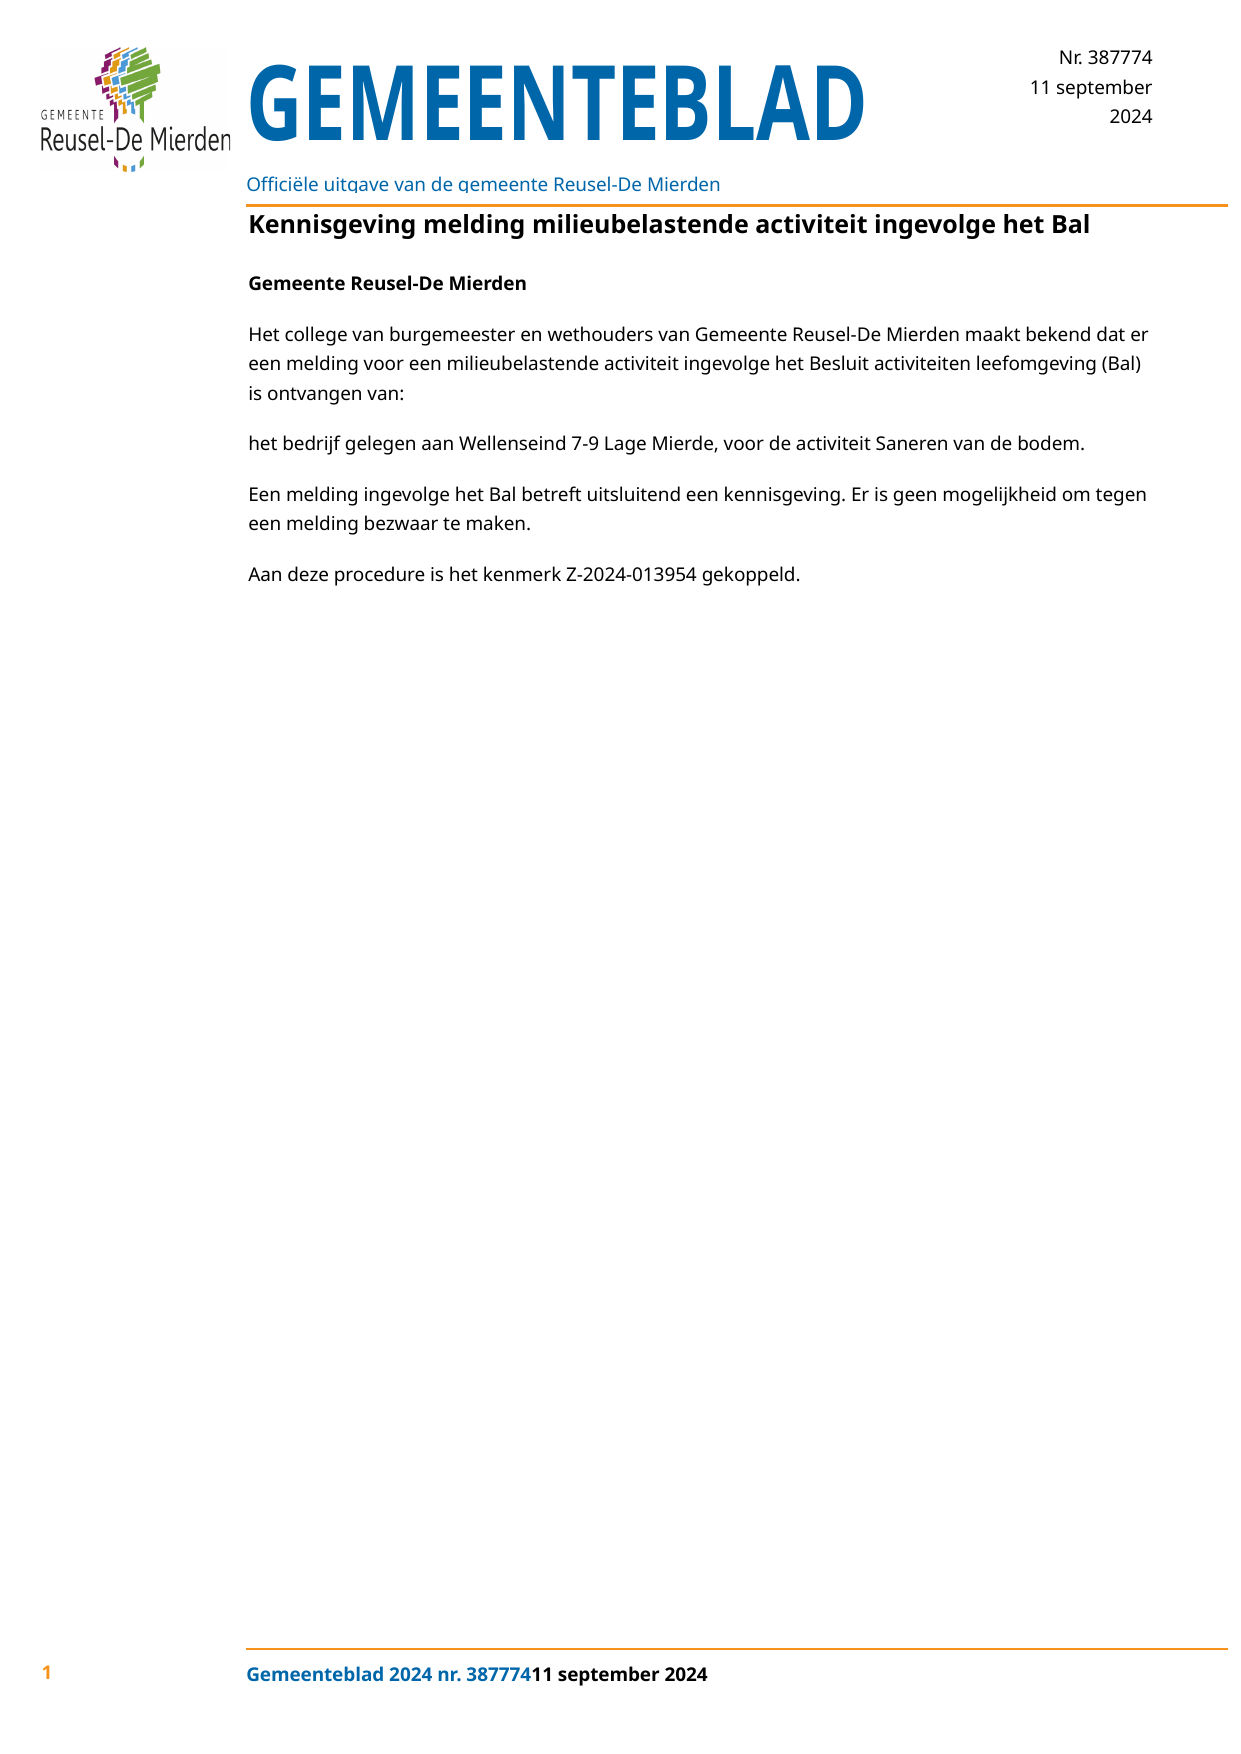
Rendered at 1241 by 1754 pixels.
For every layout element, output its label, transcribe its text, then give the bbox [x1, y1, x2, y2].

text Gemeente Reusel-De Mierden [248, 270, 1152, 296]
text het bedrijf gelegen aan Wellenseind 7-9 Lage Mierde, voor de activiteit Saneren van de bodem. [248, 430, 1152, 456]
text Het college van burgemeester en wethouders van Gemeente Reusel-De Mierden maakt bekend dat er een melding voor een milieubelastende activiteit ingevolge het Besluit activiteiten leefomgeving (Bal) is ontvangen van: [248, 321, 1152, 406]
text Een melding ingevolge het Bal betreft uitsluitend een kennisgeving. Er is geen mogelijkheid om tegen een melding bezwaar te maken. [248, 481, 1152, 536]
text Kennisgeving melding milieubelastende activiteit ingevolge het Bal [248, 207, 1152, 241]
picture [41, 47, 231, 172]
text Aan deze procedure is het kenmerk Z-2024-013954 gekoppeld. [248, 561, 1152, 586]
